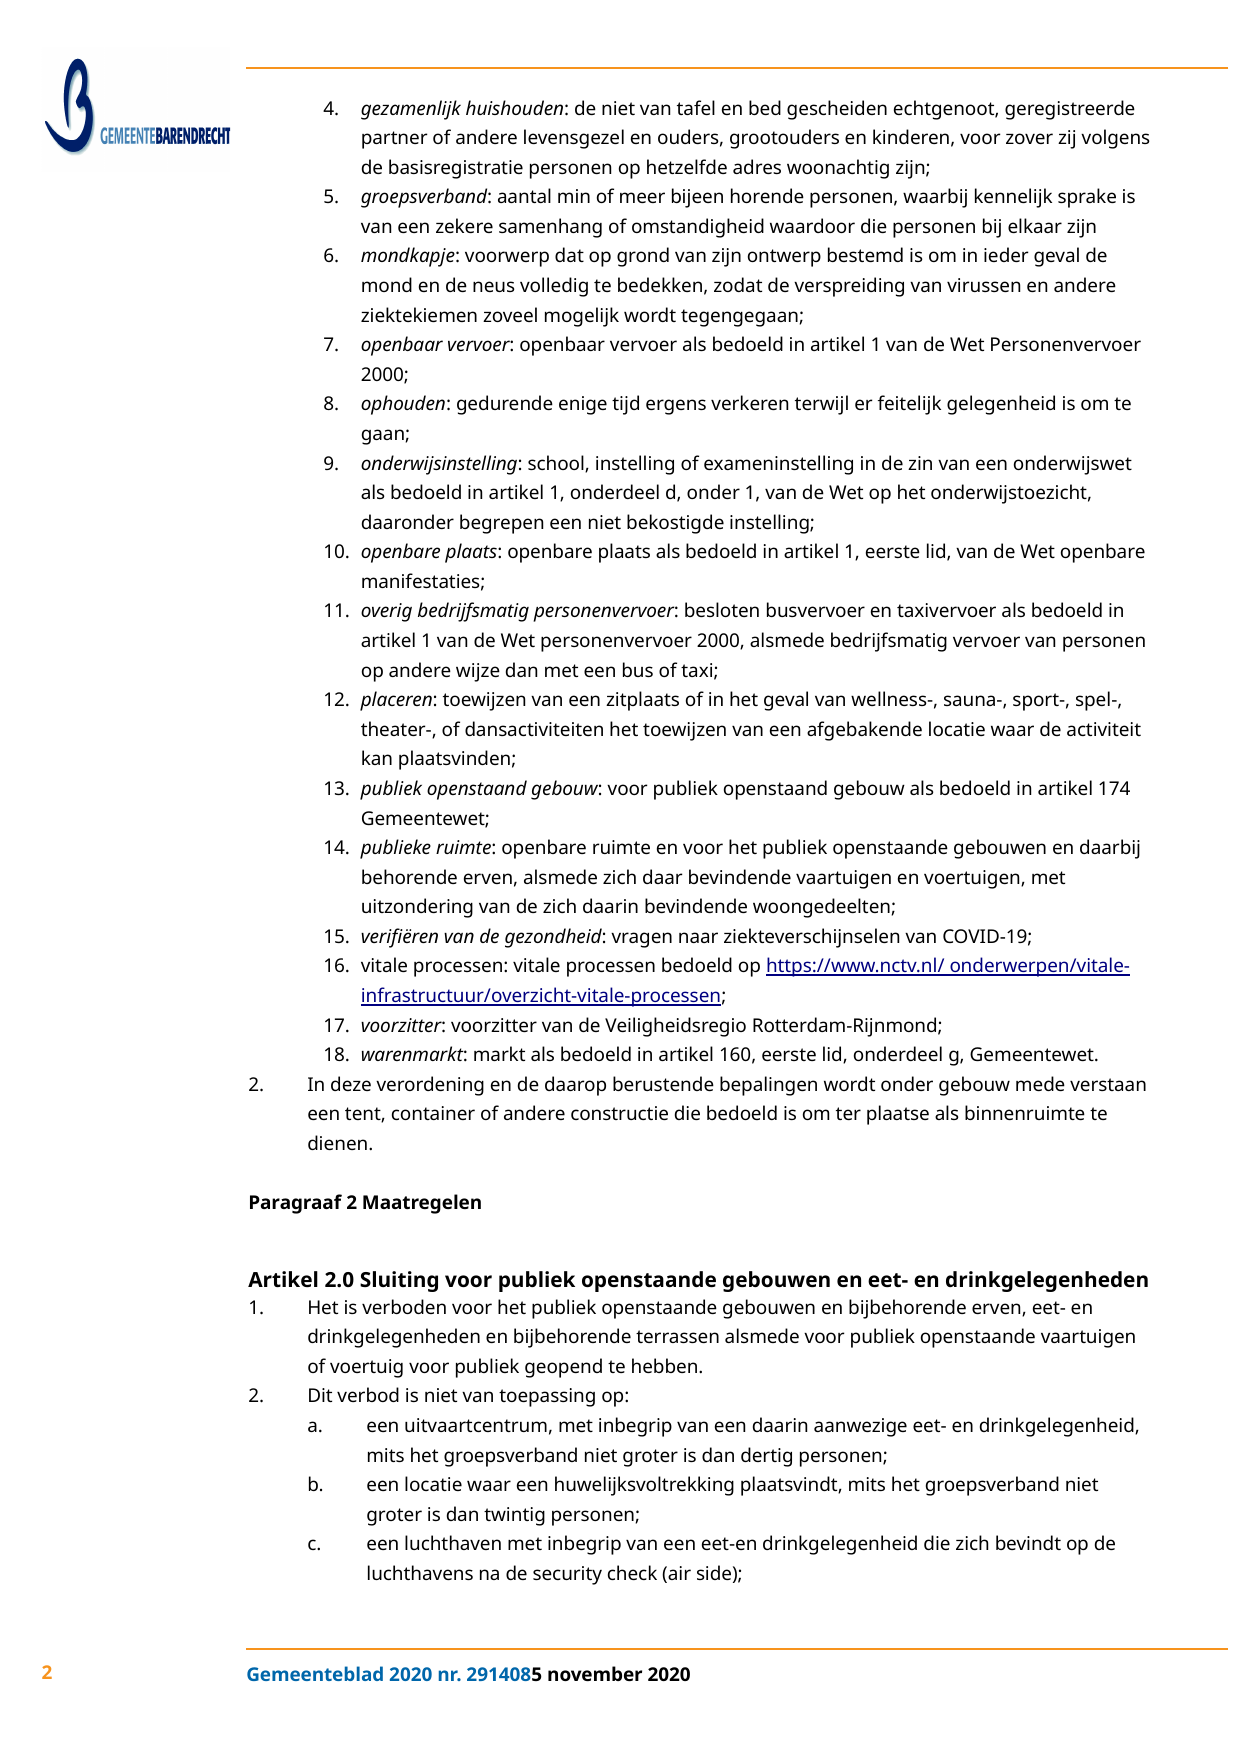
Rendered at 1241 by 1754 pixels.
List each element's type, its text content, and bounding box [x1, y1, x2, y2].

list mondkapje: voorwerp dat op grond van zijn ontwerp bestemd is om in ieder geval de mond en de neus volledig te bedekken, zodat de verspreiding van virussen en andere ziektekiemen zoveel mogelijk wordt tegengegaan; [323, 243, 1152, 328]
list Het is verboden voor het publiek openstaande gebouwen en bijbehorende erven, eet- en drinkgelegenheden en bijbehorende terrassen alsmede voor publiek openstaande vaartuigen of voertuig voor publiek geopend te hebben. [248, 1294, 1152, 1379]
text Artikel 2.0 Sluiting voor publiek openstaande gebouwen en eet- en drinkgelegenheden [248, 1266, 1152, 1294]
list groepsverband: aantal min of meer bijeen horende personen, waarbij kennelijk sprake is van een zekere samenhang of omstandigheid waardoor die personen bij elkaar zijn [323, 183, 1152, 239]
list onderwijsinstelling: school, instelling of exameninstelling in de zin van een onderwijswet als bedoeld in artikel 1, onderdeel d, onder 1, van de Wet op het onderwijstoezicht, daaronder begrepen een niet bekostigde instelling; [323, 450, 1152, 535]
text Paragraaf 2 Maatregelen [248, 1189, 1152, 1215]
list ophouden: gedurende enige tijd ergens verkeren terwijl er feitelijk gelegenheid is om te gaan; [323, 391, 1152, 446]
list publiek openstaand gebouw: voor publiek openstaand gebouw als bedoeld in artikel 174 Gemeentewet; [323, 775, 1152, 831]
list warenmarkt: markt als bedoeld in artikel 160, eerste lid, onderdeel g, Gemeentewet. [323, 1041, 1152, 1067]
list placeren: toewijzen van een zitplaats of in het geval van wellness-, sauna-, sport-, spel-, theater-, of dansactiviteiten het toewijzen van een afgebakende locatie waar de activiteit kan plaatsvinden; [323, 686, 1152, 771]
list openbaar vervoer: openbaar vervoer als bedoeld in artikel 1 van de Wet Personenvervoer 2000; [323, 331, 1152, 387]
list Dit verbod is niet van toepassing op: [248, 1383, 1152, 1408]
list een locatie waar een huwelijksvoltrekking plaatsvindt, mits het groepsverband niet groter is dan twintig personen; [307, 1471, 1152, 1527]
list verifiëren van de gezondheid: vragen naar ziekteverschijnselen van COVID-19; [323, 923, 1152, 949]
list voorzitter: voorzitter van de Veiligheidsregio Rotterdam-Rijnmond; [323, 1012, 1152, 1038]
list overig bedrijfsmatig personenvervoer: besloten busvervoer en taxivervoer als bedoeld in artikel 1 van de Wet personenvervoer 2000, alsmede bedrijfsmatig vervoer van personen op andere wijze dan met een bus of taxi; [323, 598, 1152, 683]
list publieke ruimte: openbare ruimte en voor het publiek openstaande gebouwen en daarbij behorende erven, alsmede zich daar bevindende vaartuigen en voertuigen, met uitzondering van de zich daarin bevindende woongedeelten; [323, 834, 1152, 919]
list vitale processen: vitale processen bedoeld op https://www.nctv.nl/ onderwerpen/vitale-infrastructuur/overzicht-vitale-processen; [323, 953, 1152, 1008]
picture [41, 47, 231, 172]
list openbare plaats: openbare plaats als bedoeld in artikel 1, eerste lid, van de Wet openbare manifestaties; [323, 538, 1152, 594]
list In deze verordening en de daarop berustende bepalingen wordt onder gebouw mede verstaan een tent, container of andere constructie die bedoeld is om ter plaatse als binnenruimte te dienen. [248, 1071, 1152, 1156]
list een luchthaven met inbegrip van een eet-en drinkgelegenheid die zich bevindt op de luchthavens na de security check (air side); [307, 1531, 1152, 1586]
list een uitvaartcentrum, met inbegrip van een daarin aanwezige eet- en drinkgelegenheid, mits het groepsverband niet groter is dan dertig personen; [307, 1412, 1152, 1468]
list gezamenlijk huishouden: de niet van tafel en bed gescheiden echtgenoot, geregistreerde partner of andere levensgezel en ouders, grootouders en kinderen, voor zover zij volgens de basisregistratie personen op hetzelfde adres woonachtig zijn; [323, 95, 1152, 180]
